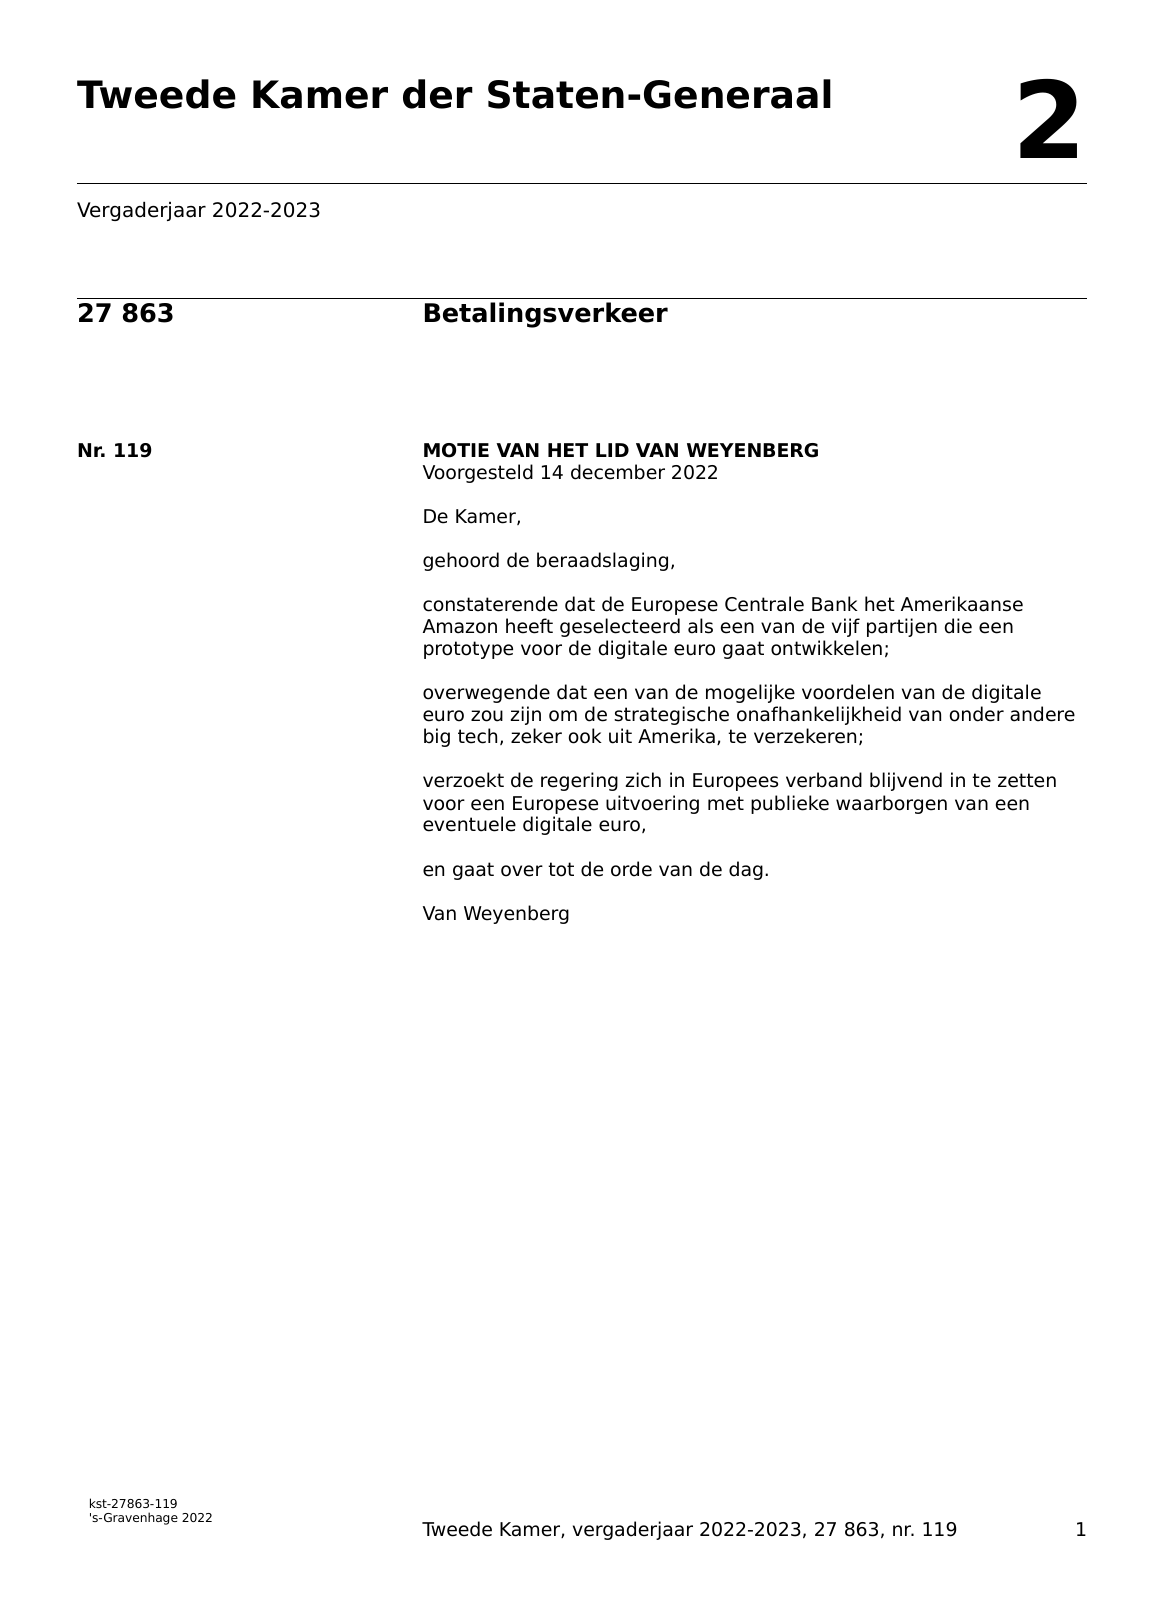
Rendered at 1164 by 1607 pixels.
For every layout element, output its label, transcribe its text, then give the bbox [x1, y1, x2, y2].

text verzoekt de regering zich in Europees verband blijvend in te zetten voor een Europese uitvoering met publieke waarborgen van een eventuele digitale euro, [422, 770, 1087, 836]
text Voorgesteld 14 december 2022 [422, 462, 1087, 484]
text overwegende dat een van de mogelijke voordelen van de digitale euro zou zijn om de strategische onafhankelijkheid van onder andere big tech, zeker ook uit Amerika, te verzekeren; [422, 682, 1087, 748]
text Van Weyenberg [422, 903, 1087, 925]
table_header Tweede Kamer der Staten-Generaal [77, 59, 886, 183]
text De Kamer, [422, 506, 1087, 528]
text kst-27863-119 [88, 1497, 323, 1511]
text en gaat over tot de orde van de dag. [422, 858, 1087, 881]
text constaterende dat de Europese Centrale Bank het Amerikaanse Amazon heeft geselecteerd als een van de vijf partijen die een prototype voor de digitale euro gaat ontwikkelen; [422, 594, 1087, 660]
subtitle 27 863 Betalingsverkeer [77, 299, 1087, 329]
table_header 2 [886, 59, 1087, 183]
subtitle Nr. 119 MOTIE VAN HET LID VAN WEYENBERG [77, 440, 1087, 462]
table_cell Vergaderjaar 2022-2023 [77, 184, 1087, 298]
text gehoord de beraadslaging, [422, 550, 1087, 572]
text 's-Gravenhage 2022 [88, 1511, 323, 1525]
